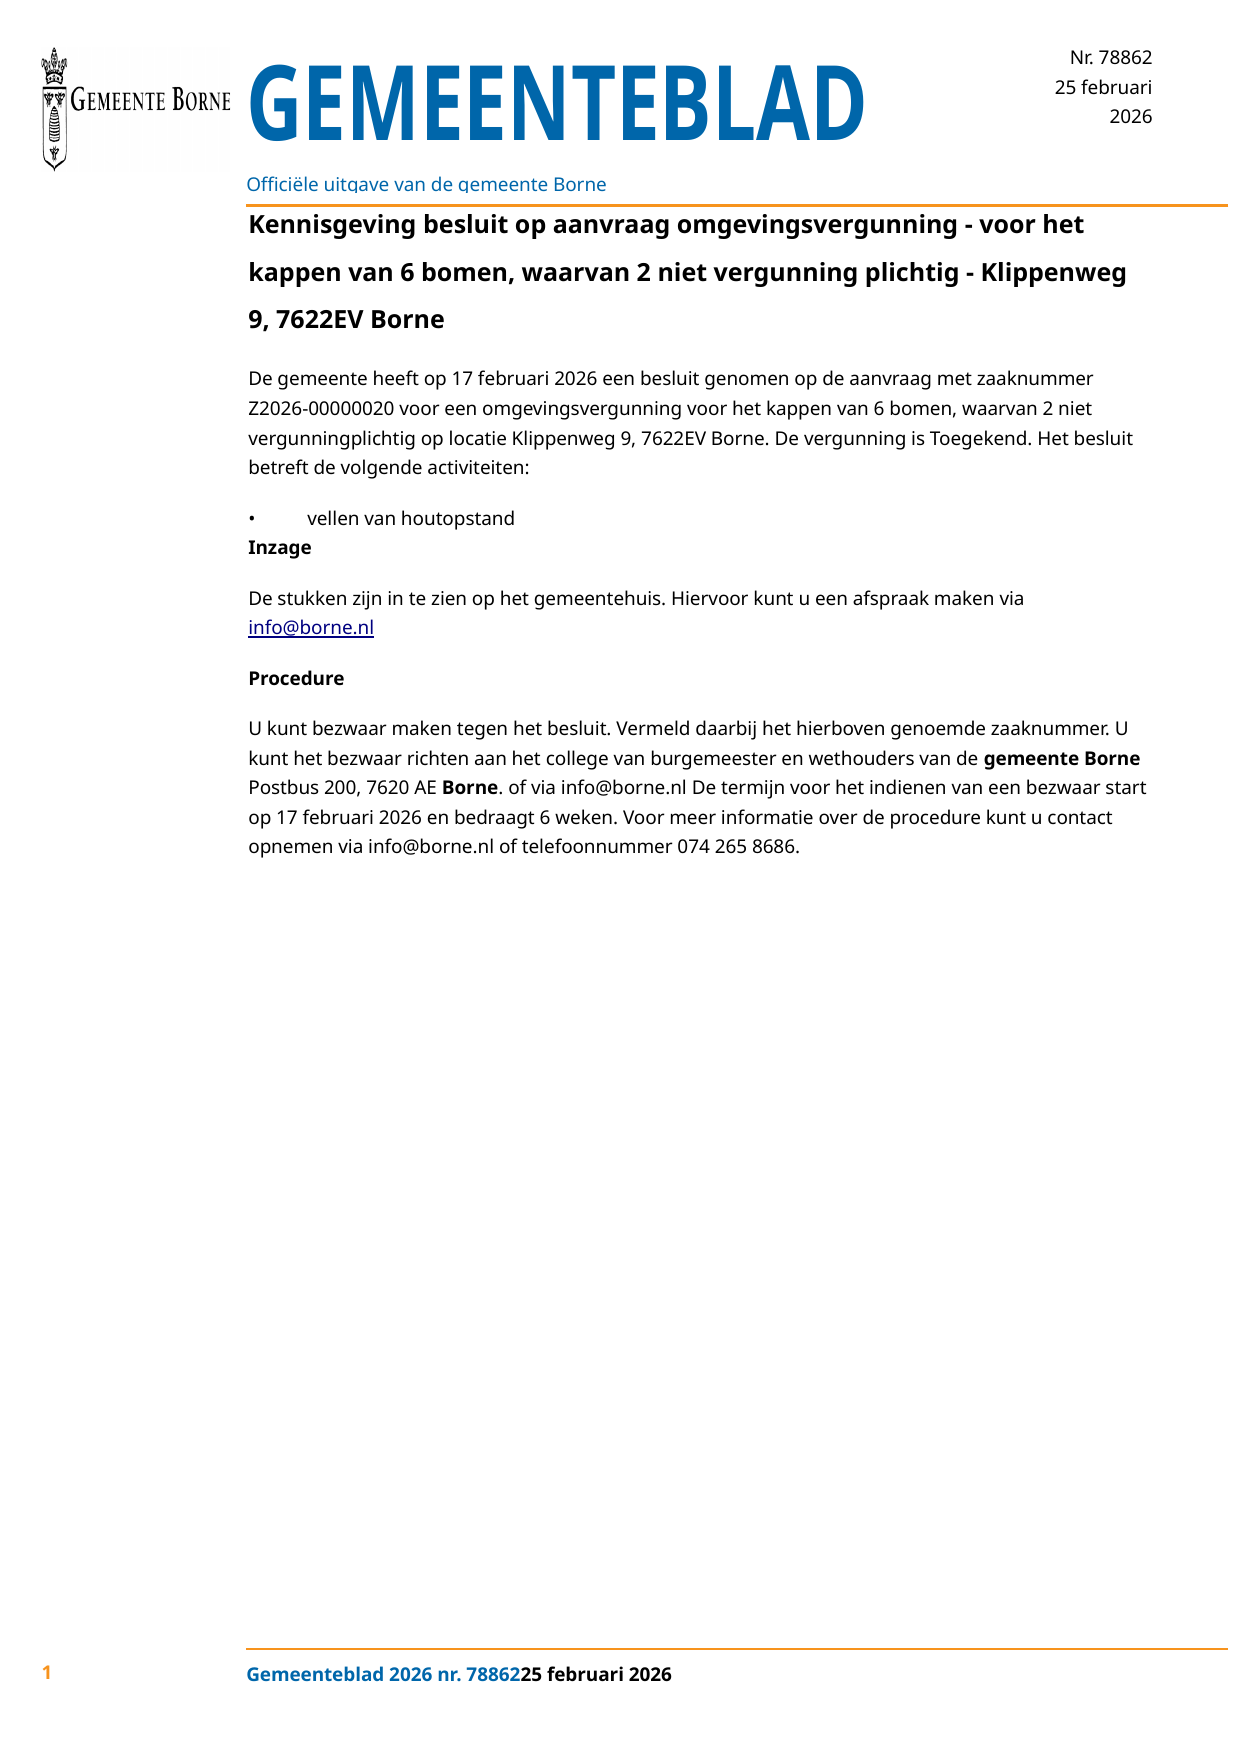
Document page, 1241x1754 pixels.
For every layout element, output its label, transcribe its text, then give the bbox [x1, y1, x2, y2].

text U kunt bezwaar maken tegen het besluit. Vermeld daarbij het hierboven genoemde zaaknummer. U kunt het bezwaar richten aan het college van burgemeester en wethouders van de gemeente Borne Postbus 200, 7620 AE Borne. of via info@borne.nl De termijn voor het indienen van een bezwaar start op 17 februari 2026 en bedraagt 6 weken. Voor meer informatie over de procedure kunt u contact opnemen via info@borne.nl of telefoonnummer 074 265 8686. [248, 715, 1152, 859]
text De gemeente heeft op 17 februari 2026 een besluit genomen op de aanvraag met zaaknummer Z2026-00000020 voor een omgevingsvergunning voor het kappen van 6 bomen, waarvan 2 niet vergunningplichtig op locatie Klippenweg 9, 7622EV Borne. De vergunning is Toegekend. Het besluit betreft de volgende activiteiten: [248, 366, 1152, 480]
text Kennisgeving besluit op aanvraag omgevingsvergunning - voor het kappen van 6 bomen, waarvan 2 niet vergunning plichtig - Klippenweg 9, 7622EV Borne [248, 207, 1152, 336]
text De stukken zijn in te zien op het gemeentehuis. Hiervoor kunt u een afspraak maken via info@borne.nl [248, 585, 1152, 640]
picture [41, 47, 231, 172]
text Procedure [248, 665, 1152, 690]
list vellen van houtopstand [248, 505, 1152, 530]
text Inzage [248, 534, 1152, 560]
